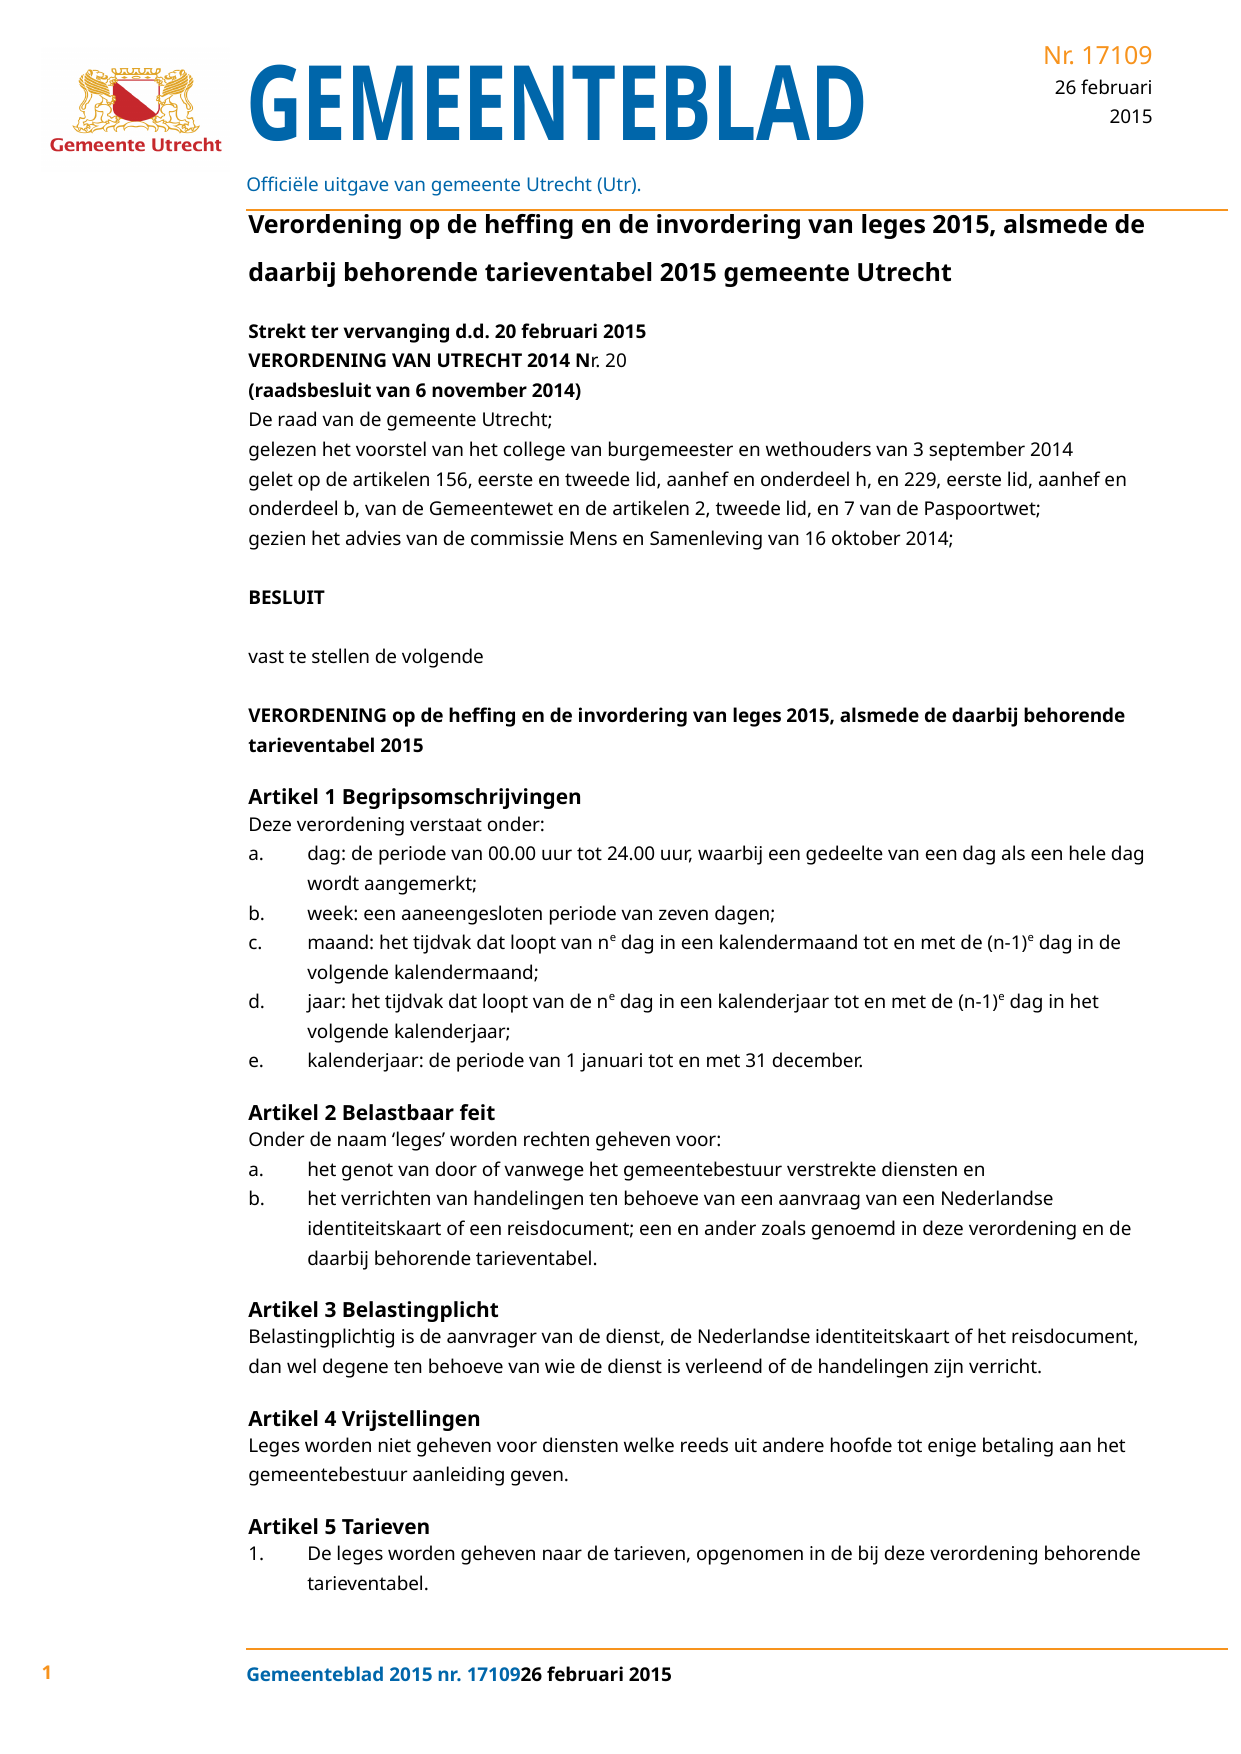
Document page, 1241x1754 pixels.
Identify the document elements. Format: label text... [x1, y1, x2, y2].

list week: een aaneengesloten periode van zeven dagen; [248, 900, 1152, 925]
text gezien het advies van de commissie Mens en Samenleving van 16 oktober 2014; [248, 525, 1152, 551]
text Artikel 2 Belastbaar feit [248, 1098, 1152, 1126]
list maand: het tijdvak dat loopt van ne dag in een kalendermaand tot en met de (n-1)e dag in de volgende kalendermaand; [248, 929, 1152, 984]
text gelet op de artikelen 156, eerste en tweede lid, aanhef en onderdeel h, en 229, eerste lid, aanhef en onderdeel b, van de Gemeentewet en de artikelen 2, tweede lid, en 7 van de Paspoortwet; [248, 466, 1152, 521]
text Leges worden niet geheven voor diensten welke reeds uit andere hoofde tot enige betaling aan het gemeentebestuur aanleiding geven. [248, 1432, 1152, 1487]
text gelezen het voorstel van het college van burgemeester en wethouders van 3 september 2014 [248, 436, 1152, 462]
text VERORDENING VAN UTRECHT 2014 Nr. 20 [248, 347, 1152, 373]
text BESLUIT [248, 584, 1152, 610]
list dag: de periode van 00.00 uur tot 24.00 uur, waarbij een gedeelte van een dag als een hele dag wordt aangemerkt; [248, 841, 1152, 896]
text VERORDENING op de heffing en de invordering van leges 2015, alsmede de daarbij behorende tarieventabel 2015 [248, 702, 1152, 758]
list het verrichten van handelingen ten behoeve van een aanvraag van een Nederlandse identiteitskaart of een reisdocument; een en ander zoals genoemd in deze verordening en de daarbij behorende tarieventabel. [248, 1186, 1152, 1271]
list het genot van door of vanwege het gemeentebestuur verstrekte diensten en [248, 1156, 1152, 1182]
list De leges worden geheven naar de tarieven, opgenomen in de bij deze verordening behorende tarieventabel. [248, 1541, 1152, 1596]
list jaar: het tijdvak dat loopt van de ne dag in een kalenderjaar tot en met de (n-1)e dag in het volgende kalenderjaar; [248, 988, 1152, 1044]
text Strekt ter vervanging d.d. 20 februari 2015 [248, 318, 1152, 344]
list kalenderjaar: de periode van 1 januari tot en met 31 december. [248, 1048, 1152, 1073]
text De raad van de gemeente Utrecht; [248, 407, 1152, 432]
text Belastingplichtig is de aanvrager van de dienst, de Nederlandse identiteitskaart of het reisdocument, dan wel degene ten behoeve van wie de dienst is verleend of de handelingen zijn verricht. [248, 1324, 1152, 1379]
picture [41, 47, 231, 172]
text Onder de naam ‘leges’ worden rechten geheven voor: [248, 1126, 1152, 1152]
text Deze verordening verstaat onder: [248, 811, 1152, 837]
text Verordening op de heffing en de invordering van leges 2015, alsmede de daarbij behorende tarieventabel 2015 gemeente Utrecht [248, 211, 1152, 288]
text Artikel 4 Vrijstellingen [248, 1404, 1152, 1432]
text (raadsbesluit van 6 november 2014) [248, 377, 1152, 403]
text Artikel 5 Tarieven [248, 1512, 1152, 1541]
text Artikel 1 Begripsomschrijvingen [248, 782, 1152, 811]
text vast te stellen de volgende [248, 643, 1152, 669]
text Artikel 3 Belastingplicht [248, 1295, 1152, 1324]
